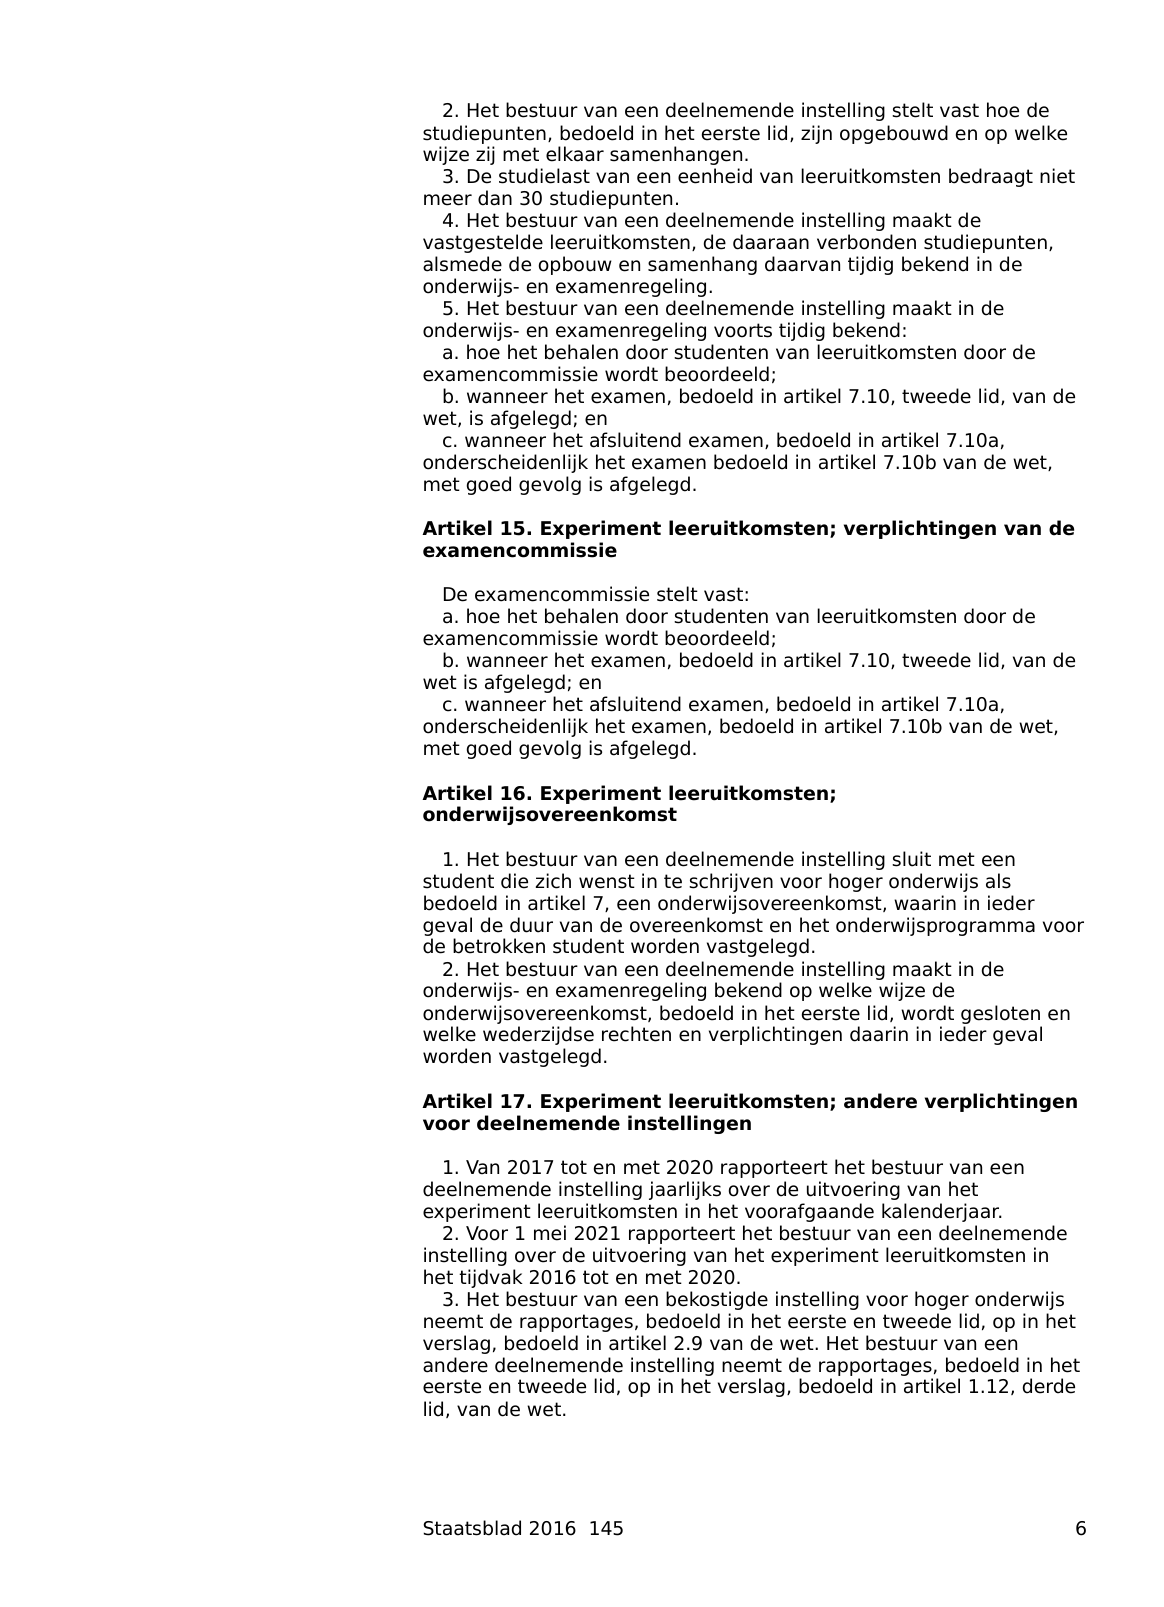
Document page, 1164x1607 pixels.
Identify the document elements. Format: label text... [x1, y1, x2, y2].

text b. wanneer het examen, bedoeld in artikel 7.10, tweede lid, van de wet is afgelegd; en [422, 650, 1087, 694]
text c. wanneer het afsluitend examen, bedoeld in artikel 7.10a, onderscheidenlijk het examen, bedoeld in artikel 7.10b van de wet, met goed gevolg is afgelegd. [422, 694, 1087, 760]
text 2. Het bestuur van een deelnemende instelling stelt vast hoe de studiepunten, bedoeld in het eerste lid, zijn opgebouwd en op welke wijze zij met elkaar samenhangen. [422, 100, 1087, 166]
text 5. Het bestuur van een deelnemende instelling maakt in de onderwijs- en examenregeling voorts tijdig bekend: [422, 298, 1087, 342]
text b. wanneer het examen, bedoeld in artikel 7.10, tweede lid, van de wet, is afgelegd; en [422, 386, 1087, 430]
text a. hoe het behalen door studenten van leeruitkomsten door de examencommissie wordt beoordeeld; [422, 342, 1087, 386]
text c. wanneer het afsluitend examen, bedoeld in artikel 7.10a, onderscheidenlijk het examen bedoeld in artikel 7.10b van de wet, met goed gevolg is afgelegd. [422, 430, 1087, 496]
text 1. Van 2017 tot en met 2020 rapporteert het bestuur van een deelnemende instelling jaarlijks over de uitvoering van het experiment leeruitkomsten in het voorafgaande kalenderjaar. [422, 1157, 1087, 1223]
subtitle Artikel 15. Experiment leeruitkomsten; verplichtingen van de examencommissie [422, 518, 1087, 562]
text a. hoe het behalen door studenten van leeruitkomsten door de examencommissie wordt beoordeeld; [422, 606, 1087, 650]
text De examencommissie stelt vast: [422, 584, 1087, 606]
text 3. De studielast van een eenheid van leeruitkomsten bedraagt niet meer dan 30 studiepunten. [422, 166, 1087, 210]
text 4. Het bestuur van een deelnemende instelling maakt de vastgestelde leeruitkomsten, de daaraan verbonden studiepunten, alsmede de opbouw en samenhang daarvan tijdig bekend in de onderwijs- en examenregeling. [422, 210, 1087, 298]
subtitle Artikel 17. Experiment leeruitkomsten; andere verplichtingen voor deelnemende instellingen [422, 1091, 1087, 1134]
subtitle Artikel 16. Experiment leeruitkomsten; onderwijsovereenkomst [422, 782, 1087, 826]
text 1. Het bestuur van een deelnemende instelling sluit met een student die zich wenst in te schrijven voor hoger onderwijs als bedoeld in artikel 7, een onderwijsovereenkomst, waarin in ieder geval de duur van de overeenkomst en het onderwijsprogramma voor de betrokken student worden vastgelegd. [422, 848, 1087, 958]
text 2. Het bestuur van een deelnemende instelling maakt in de onderwijs- en examenregeling bekend op welke wijze de onderwijsovereenkomst, bedoeld in het eerste lid, wordt gesloten en welke wederzijdse rechten en verplichtingen daarin in ieder geval worden vastgelegd. [422, 958, 1087, 1068]
text 2. Voor 1 mei 2021 rapporteert het bestuur van een deelnemende instelling over de uitvoering van het experiment leeruitkomsten in het tijdvak 2016 tot en met 2020. [422, 1223, 1087, 1288]
text 3. Het bestuur van een bekostigde instelling voor hoger onderwijs neemt de rapportages, bedoeld in het eerste en tweede lid, op in het verslag, bedoeld in artikel 2.9 van de wet. Het bestuur van een andere deelnemende instelling neemt de rapportages, bedoeld in het eerste en tweede lid, op in het verslag, bedoeld in artikel 1.12, derde lid, van de wet. [422, 1288, 1087, 1420]
